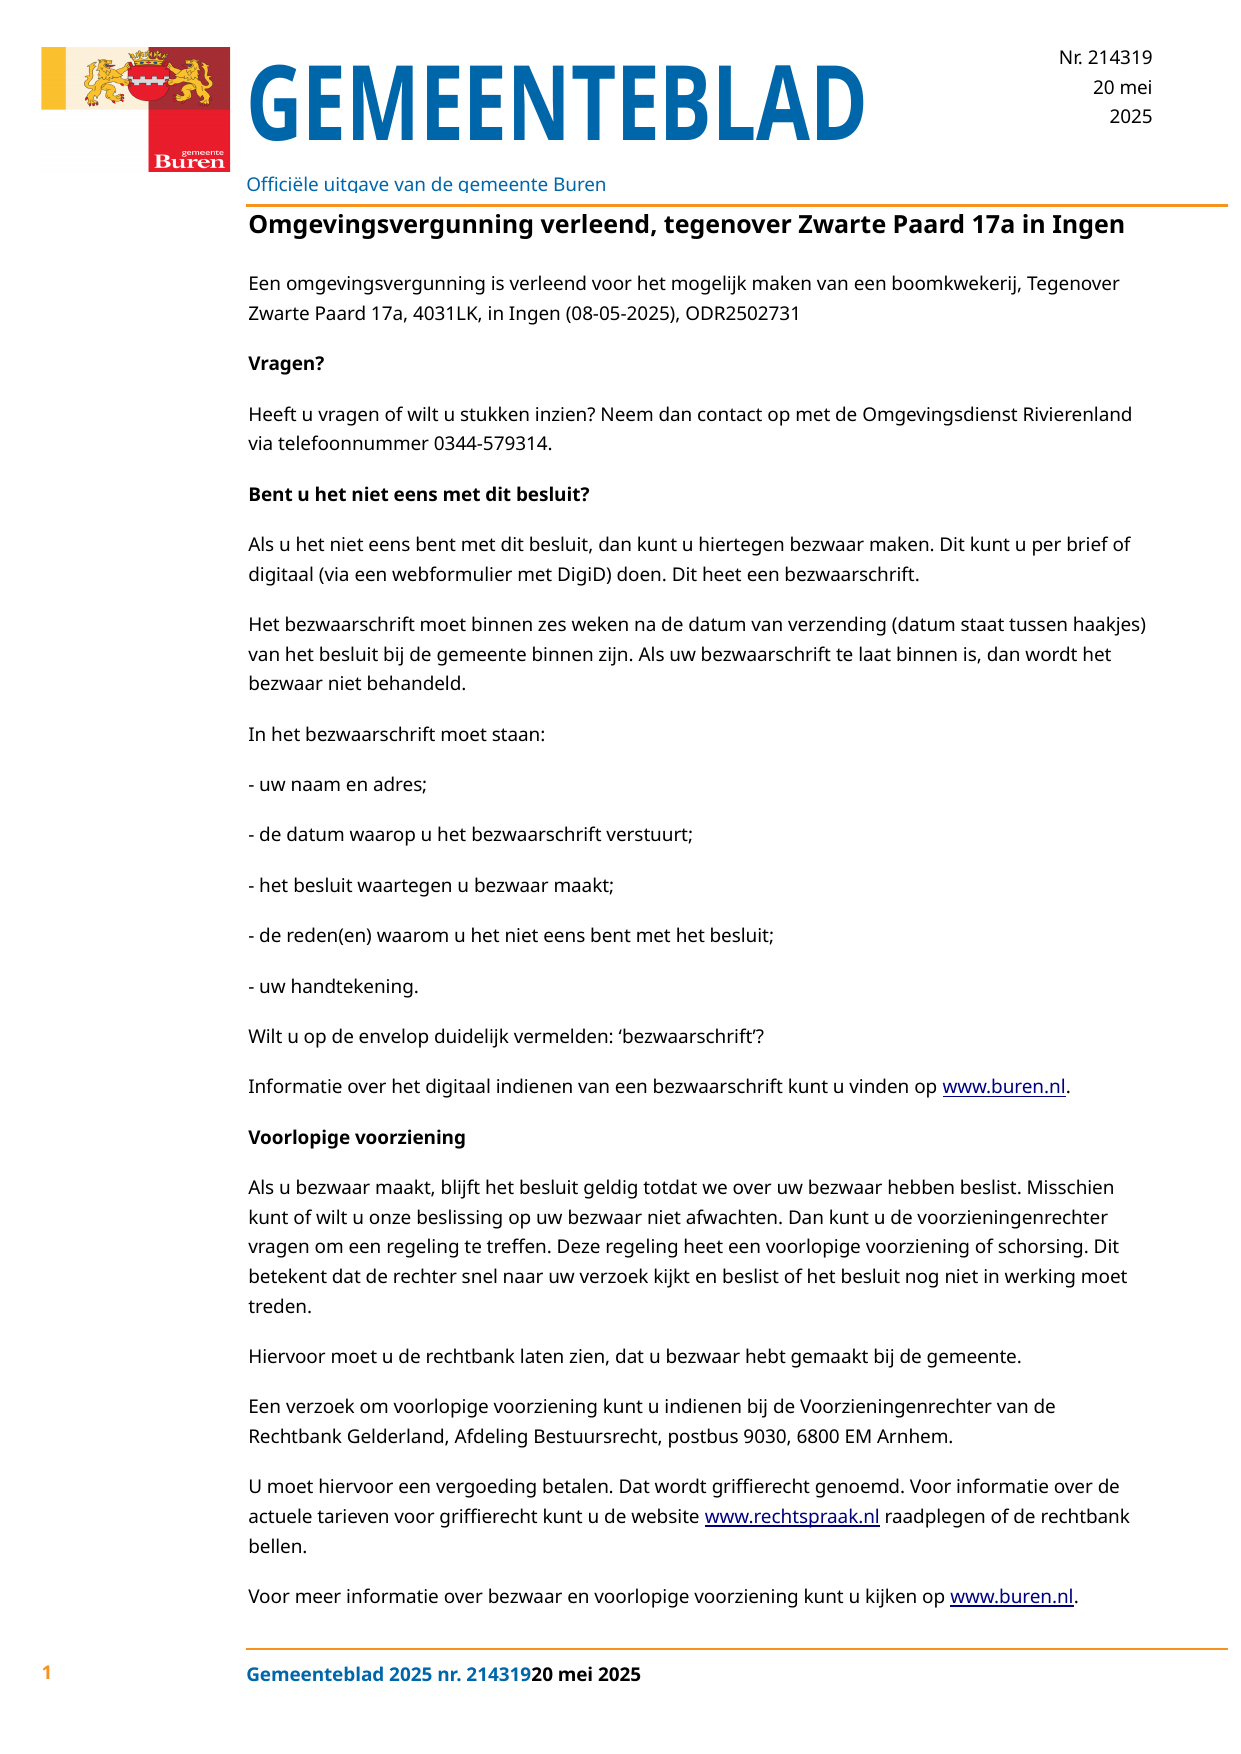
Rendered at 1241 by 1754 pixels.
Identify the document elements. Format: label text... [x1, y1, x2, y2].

text Vragen? [248, 350, 1152, 376]
text - het besluit waartegen u bezwaar maakt; [248, 872, 1152, 898]
text Heeft u vragen of wilt u stukken inzien? Neem dan contact op met de Omgevingsdienst Rivierenland via telefoonnummer 0344-579314. [248, 401, 1152, 456]
text Voor meer informatie over bezwaar en voorlopige voorziening kunt u kijken op www.buren.nl. [248, 1583, 1152, 1609]
text - uw naam en adres; [248, 771, 1152, 797]
text In het bezwaarschrift moet staan: [248, 721, 1152, 746]
text Als u bezwaar maakt, blijft het besluit geldig totdat we over uw bezwaar hebben beslist. Misschien kunt of wilt u onze beslissing op uw bezwaar niet afwachten. Dan kunt u de voorzieningenrechter vragen om een regeling te treffen. Deze regeling heet een voorlopige voorziening of schorsing. Dit betekent dat de rechter snel naar uw verzoek kijkt en beslist of het besluit nog niet in werking moet treden. [248, 1174, 1152, 1318]
text - de datum waarop u het bezwaarschrift verstuurt; [248, 822, 1152, 847]
text U moet hiervoor een vergoeding betalen. Dat wordt griffierecht genoemd. Voor informatie over de actuele tarieven voor griffierecht kunt u de website www.rechtspraak.nl raadplegen of de rechtbank bellen. [248, 1474, 1152, 1558]
text Informatie over het digitaal indienen van een bezwaarschrift kunt u vinden op www.buren.nl. [248, 1074, 1152, 1099]
text Voorlopige voorziening [248, 1124, 1152, 1150]
text Als u het niet eens bent met dit besluit, dan kunt u hiertegen bezwaar maken. Dit kunt u per brief of digitaal (via een webformulier met DigiD) doen. Dit heet een bezwaarschrift. [248, 531, 1152, 586]
text Wilt u op de envelop duidelijk vermelden: ‘bezwaarschrift’? [248, 1023, 1152, 1049]
text Hiervoor moet u de rechtbank laten zien, dat u bezwaar hebt gemaakt bij de gemeente. [248, 1343, 1152, 1369]
text Een verzoek om voorlopige voorziening kunt u indienen bij de Voorzieningenrechter van de Rechtbank Gelderland, Afdeling Bestuursrecht, postbus 9030, 6800 EM Arnhem. [248, 1394, 1152, 1449]
text Een omgevingsvergunning is verleend voor het mogelijk maken van een boomkwekerij, Tegenover Zwarte Paard 17a, 4031LK, in Ingen (08-05-2025), ODR2502731 [248, 270, 1152, 326]
text Bent u het niet eens met dit besluit? [248, 481, 1152, 506]
text Het bezwaarschrift moet binnen zes weken na de datum van verzending (datum staat tussen haakjes) van het besluit bij de gemeente binnen zijn. Als uw bezwaarschrift te laat binnen is, dan wordt het bezwaar niet behandeld. [248, 611, 1152, 696]
picture [41, 47, 231, 172]
text - uw handtekening. [248, 973, 1152, 998]
text Omgevingsvergunning verleend, tegenover Zwarte Paard 17a in Ingen [248, 207, 1152, 241]
text - de reden(en) waarom u het niet eens bent met het besluit; [248, 922, 1152, 948]
